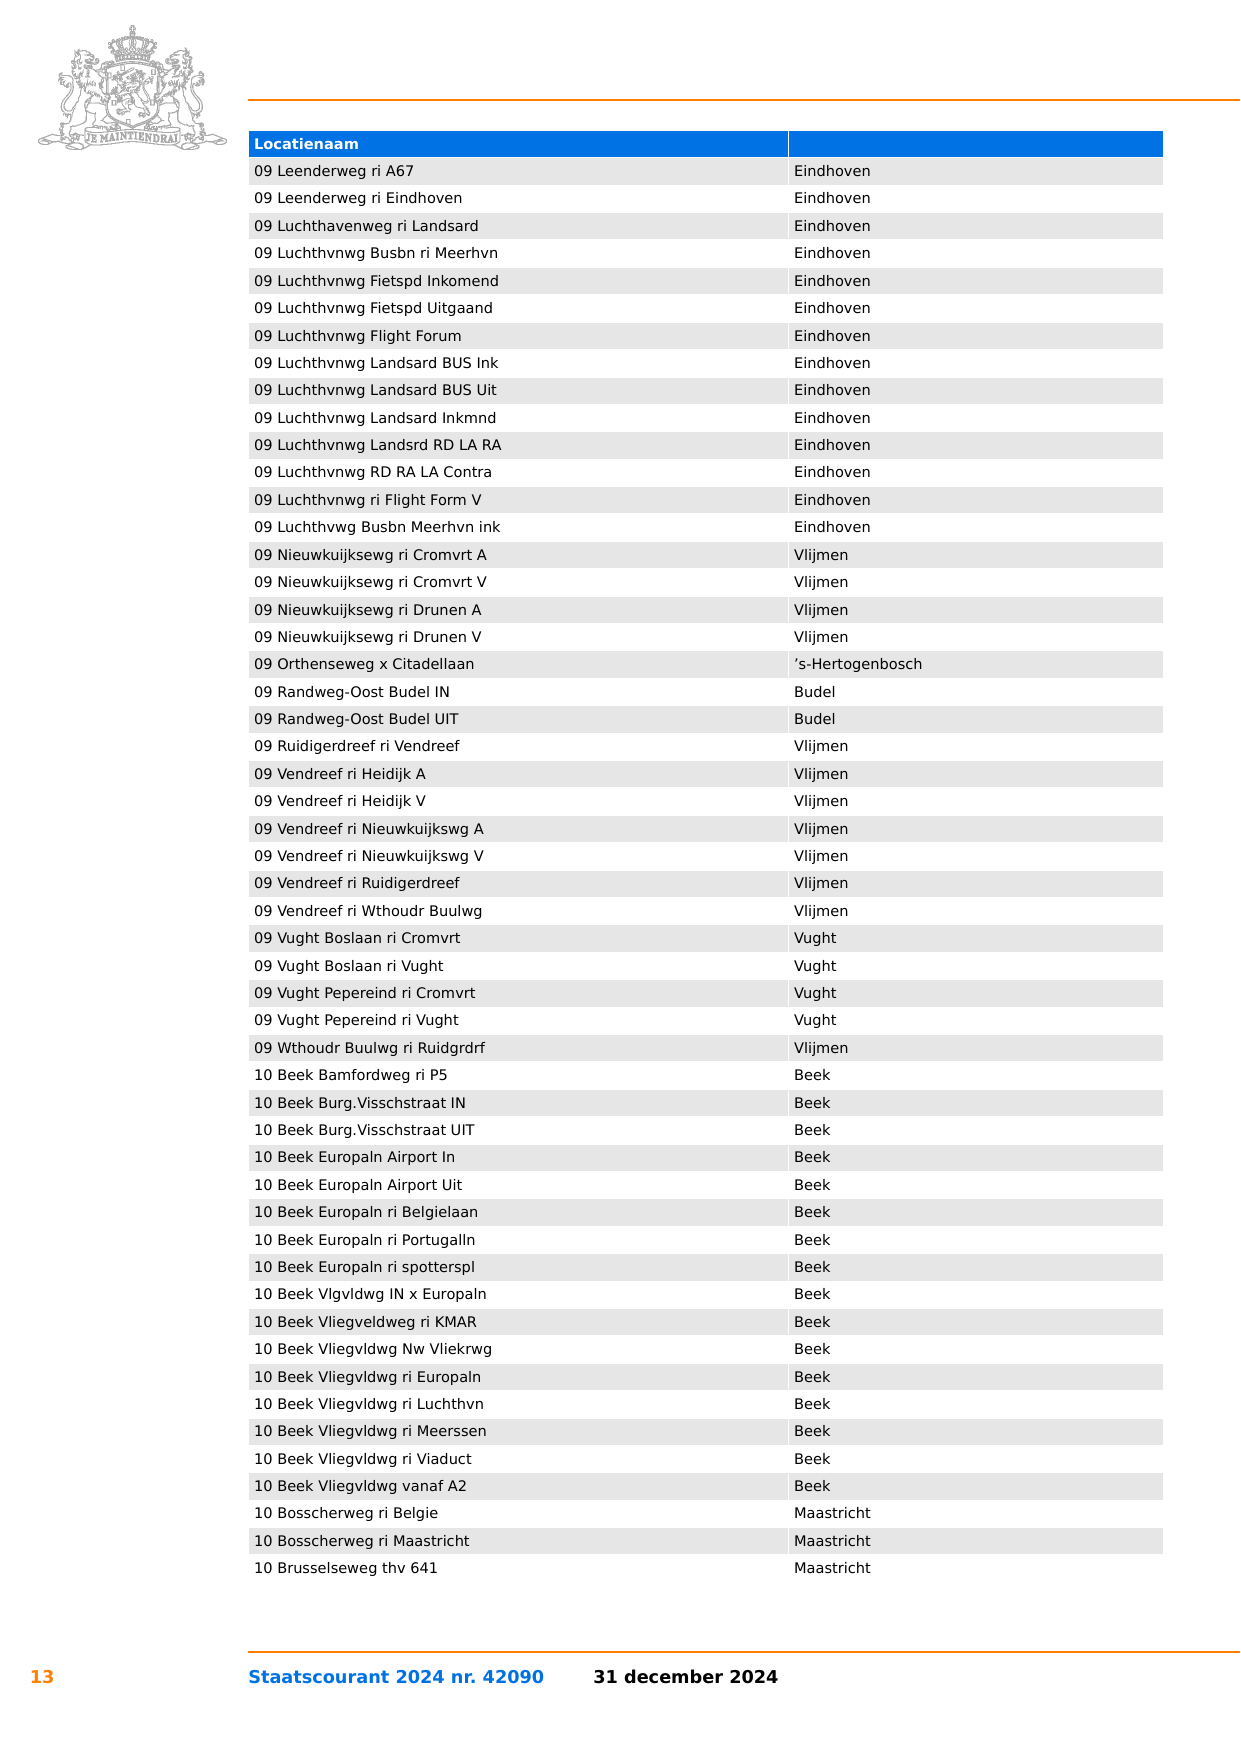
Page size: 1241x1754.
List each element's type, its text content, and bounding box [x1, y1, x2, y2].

table_cell 09 Luchthvnwg RD RA LA Contra [249, 460, 788, 486]
table_cell Eindhoven [789, 241, 1163, 267]
table_cell Beek [789, 1391, 1163, 1417]
table_cell 09 Vendreef ri Heidijk A [249, 761, 788, 787]
table_cell Eindhoven [789, 405, 1163, 431]
table_cell 10 Beek Europaln ri Belgielaan [249, 1199, 788, 1226]
table_cell 10 Beek Bamfordweg ri P5 [249, 1063, 788, 1089]
table_cell 10 Beek Burg.Visschstraat UIT [249, 1117, 788, 1143]
table_cell Beek [789, 1254, 1163, 1281]
table_cell 09 Nieuwkuijksewg ri Cromvrt V [249, 569, 788, 596]
table_cell Eindhoven [789, 460, 1163, 486]
table_cell 09 Leenderweg ri Eindhoven [249, 186, 788, 212]
table_cell 10 Beek Europaln Airport In [249, 1145, 788, 1171]
table_cell Eindhoven [789, 323, 1163, 349]
table_cell 09 Nieuwkuijksewg ri Drunen V [249, 624, 788, 650]
table_cell 09 Luchthvnwg ri Flight Form V [249, 487, 788, 513]
table_cell Beek [789, 1227, 1163, 1253]
table_cell 10 Beek Burg.Visschstraat IN [249, 1090, 788, 1116]
table_cell Vught [789, 925, 1163, 952]
table_cell 09 Orthenseweg x Citadellaan [249, 651, 788, 678]
table_cell 10 Beek Europaln Airport Uit [249, 1172, 788, 1198]
table_cell ’s-Hertogenbosch [789, 651, 1163, 678]
table_cell 09 Vught Boslaan ri Vught [249, 953, 788, 979]
table_cell 09 Vendreef ri Nieuwkuijkswg A [249, 816, 788, 842]
table_cell 09 Nieuwkuijksewg ri Cromvrt A [249, 542, 788, 568]
table_cell 10 Beek Vliegvldwg ri Luchthvn [249, 1391, 788, 1417]
table_cell 09 Vught Pepereind ri Cromvrt [249, 980, 788, 1007]
table_cell 09 Luchthvnwg Busbn ri Meerhvn [249, 241, 788, 267]
table_cell 10 Beek Vliegvldwg ri Viaduct [249, 1446, 788, 1472]
table_cell 09 Luchthvnwg Landsard BUS Uit [249, 378, 788, 404]
table_cell Beek [789, 1145, 1163, 1171]
table_cell Beek [789, 1309, 1163, 1335]
table_cell Eindhoven [789, 350, 1163, 376]
table_header [789, 131, 1163, 157]
table_cell Beek [789, 1090, 1163, 1116]
table_cell Eindhoven [789, 515, 1163, 541]
table_cell Eindhoven [789, 378, 1163, 404]
table_cell 09 Luchthvnwg Fietspd Inkomend [249, 268, 788, 294]
table_cell Vught [789, 1008, 1163, 1034]
table_cell Vlijmen [789, 816, 1163, 842]
table_cell Vlijmen [789, 898, 1163, 924]
table_cell 10 Beek Vliegvldwg vanaf A2 [249, 1473, 788, 1500]
table_cell 09 Vendreef ri Heidijk V [249, 789, 788, 815]
table_cell 09 Vught Pepereind ri Vught [249, 1008, 788, 1034]
table_cell Budel [789, 706, 1163, 733]
table_cell Vlijmen [789, 542, 1163, 568]
table_cell 10 Beek Vliegvldwg ri Meerssen [249, 1419, 788, 1445]
table_cell 09 Vendreef ri Wthoudr Buulwg [249, 898, 788, 924]
table_cell 09 Randweg-Oost Budel IN [249, 679, 788, 705]
table_cell Maastricht [789, 1556, 1163, 1582]
table_cell 09 Luchthvwg Busbn Meerhvn ink [249, 515, 788, 541]
table_cell 10 Beek Vliegveldweg ri KMAR [249, 1309, 788, 1335]
table_cell Beek [789, 1419, 1163, 1445]
table_cell Beek [789, 1063, 1163, 1089]
table_cell 10 Beek Vlgvldwg IN x Europaln [249, 1282, 788, 1308]
table_cell Vught [789, 953, 1163, 979]
table_cell Eindhoven [789, 186, 1163, 212]
table_cell Eindhoven [789, 213, 1163, 239]
table_cell 09 Luchthvnwg Landsard Inkmnd [249, 405, 788, 431]
table_cell 09 Randweg-Oost Budel UIT [249, 706, 788, 733]
table_cell Beek [789, 1446, 1163, 1472]
table_cell Vlijmen [789, 761, 1163, 787]
table_cell Maastricht [789, 1501, 1163, 1527]
table_cell 09 Ruidigerdreef ri Vendreef [249, 734, 788, 760]
table_cell 09 Luchthvnwg Landsrd RD LA RA [249, 432, 788, 459]
table_cell Beek [789, 1282, 1163, 1308]
table_cell Vlijmen [789, 624, 1163, 650]
table_cell Eindhoven [789, 487, 1163, 513]
table_cell Beek [789, 1172, 1163, 1198]
table_cell Vught [789, 980, 1163, 1007]
table_cell Beek [789, 1199, 1163, 1226]
table_cell Beek [789, 1117, 1163, 1143]
table_cell 09 Leenderweg ri A67 [249, 158, 788, 185]
table_cell Vlijmen [789, 843, 1163, 869]
table_cell Eindhoven [789, 432, 1163, 459]
table_cell 10 Beek Vliegvldwg Nw Vliekrwg [249, 1336, 788, 1363]
table_cell 09 Luchthavenweg ri Landsard [249, 213, 788, 239]
table_cell Vlijmen [789, 569, 1163, 596]
table_cell Vlijmen [789, 734, 1163, 760]
table_cell 09 Vendreef ri Ruidigerdreef [249, 871, 788, 897]
table_cell Beek [789, 1473, 1163, 1500]
table_cell 10 Beek Europaln ri Portugalln [249, 1227, 788, 1253]
table_cell 10 Brusselseweg thv 641 [249, 1556, 788, 1582]
table_cell Budel [789, 679, 1163, 705]
table_cell Maastricht [789, 1528, 1163, 1554]
table_cell 10 Bosscherweg ri Belgie [249, 1501, 788, 1527]
table_cell 09 Vendreef ri Nieuwkuijkswg V [249, 843, 788, 869]
table_cell Vlijmen [789, 1035, 1163, 1061]
table_cell 10 Bosscherweg ri Maastricht [249, 1528, 788, 1554]
table_cell 09 Luchthvnwg Fietspd Uitgaand [249, 295, 788, 322]
table_header Locatienaam [249, 131, 788, 157]
table_cell 09 Luchthvnwg Landsard BUS Ink [249, 350, 788, 376]
table_cell 10 Beek Europaln ri spotterspl [249, 1254, 788, 1281]
table_cell Eindhoven [789, 295, 1163, 322]
table_cell Vlijmen [789, 871, 1163, 897]
picture [38, 25, 227, 150]
table_cell 09 Luchthvnwg Flight Forum [249, 323, 788, 349]
table_cell Eindhoven [789, 268, 1163, 294]
table_cell 09 Vught Boslaan ri Cromvrt [249, 925, 788, 952]
table_cell 10 Beek Vliegvldwg ri Europaln [249, 1364, 788, 1390]
table_cell Beek [789, 1336, 1163, 1363]
table_cell Eindhoven [789, 158, 1163, 185]
table_cell 09 Wthoudr Buulwg ri Ruidgrdrf [249, 1035, 788, 1061]
table_cell Vlijmen [789, 789, 1163, 815]
table_cell 09 Nieuwkuijksewg ri Drunen A [249, 597, 788, 623]
table_cell Vlijmen [789, 597, 1163, 623]
table_cell Beek [789, 1364, 1163, 1390]
